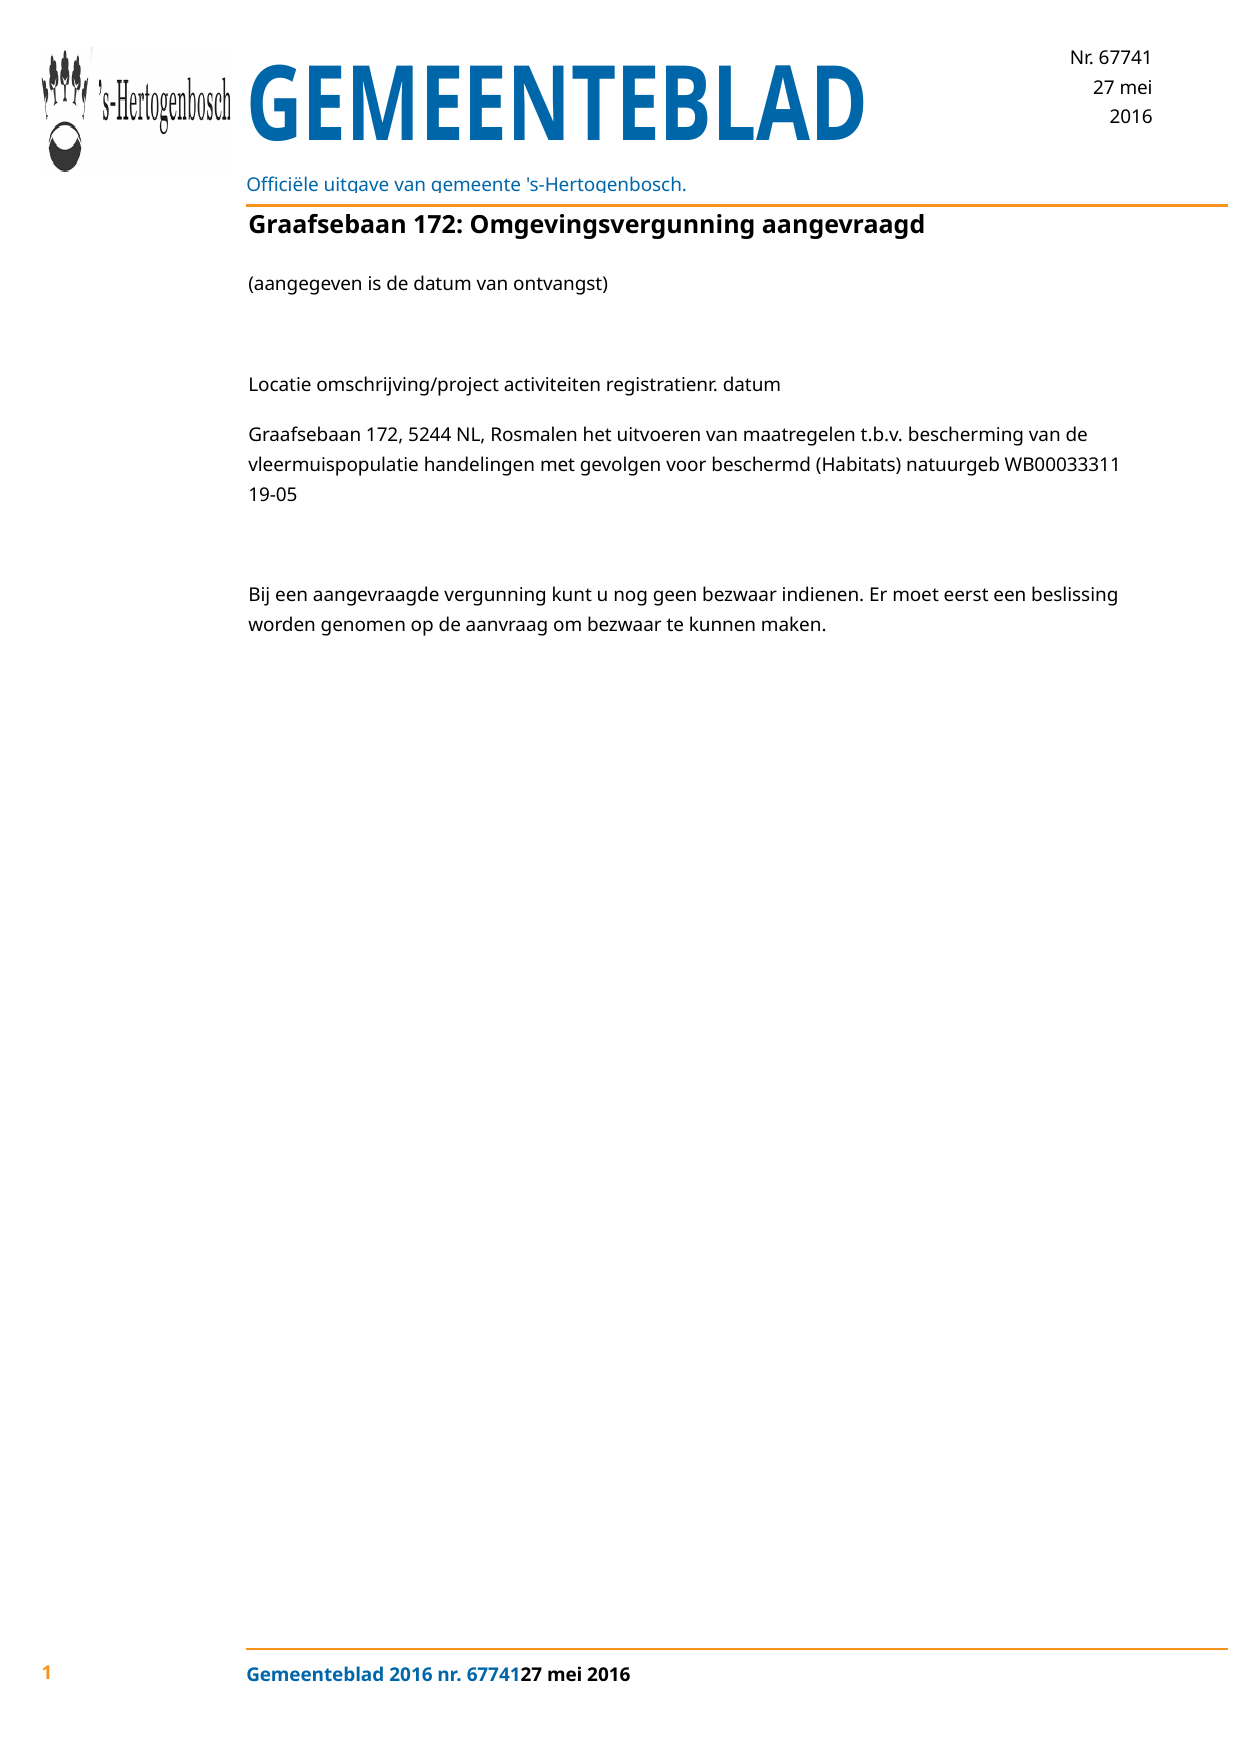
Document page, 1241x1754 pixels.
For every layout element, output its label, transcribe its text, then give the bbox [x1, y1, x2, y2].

text Bij een aangevraagde vergunning kunt u nog geen bezwaar indienen. Er moet eerst een beslissing worden genomen op de aanvraag om bezwaar te kunnen maken. [248, 582, 1152, 637]
picture [41, 47, 231, 172]
text Graafsebaan 172: Omgevingsvergunning aangevraagd [248, 207, 1152, 241]
text Graafsebaan 172, 5244 NL, Rosmalen het uitvoeren van maatregelen t.b.v. bescherming van de vleermuispopulatie handelingen met gevolgen voor beschermd (Habitats) natuurgeb WB00033311 19-05 [248, 422, 1152, 506]
text (aangegeven is de datum van ontvangst) [248, 270, 1152, 296]
text Locatie omschrijving/project activiteiten registratienr. datum [248, 371, 1152, 397]
